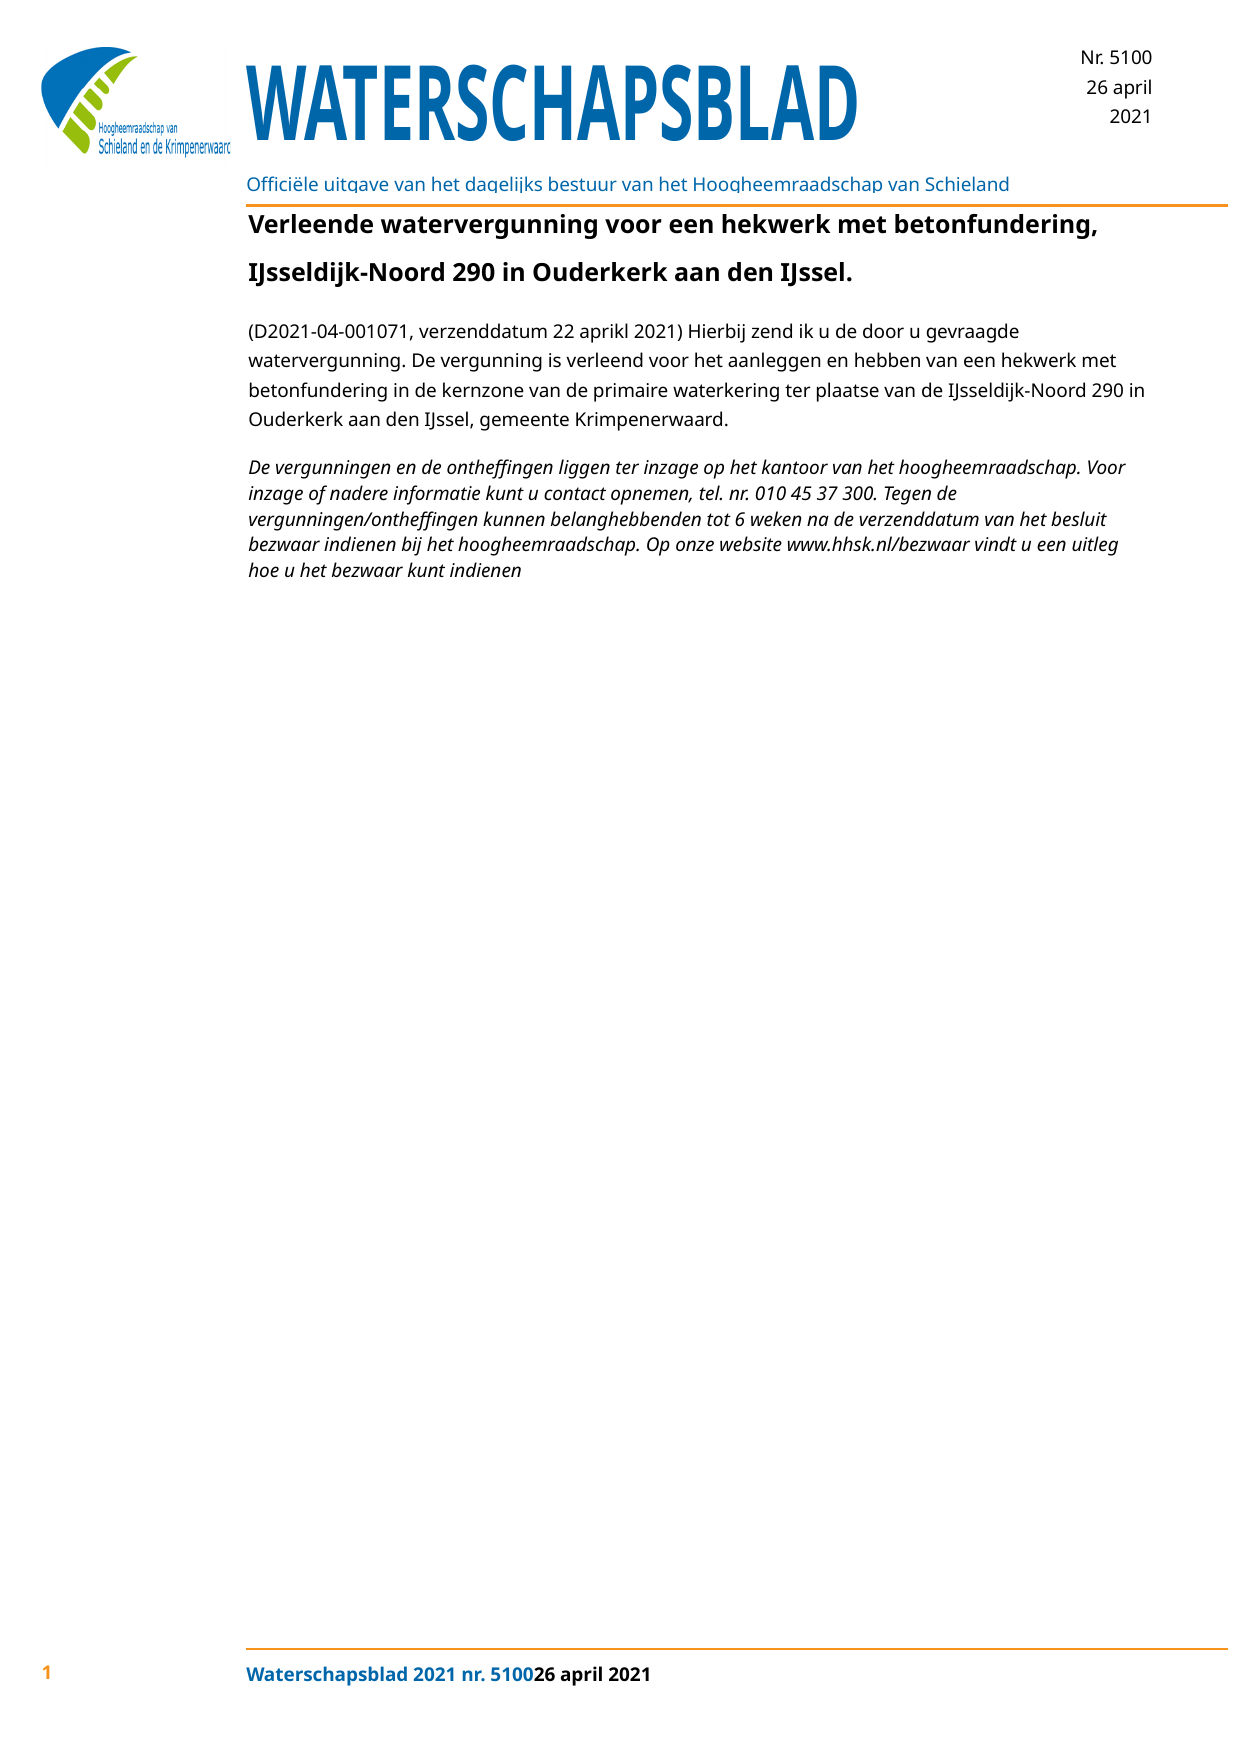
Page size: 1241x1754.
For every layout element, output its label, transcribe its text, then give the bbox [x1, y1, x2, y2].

picture [41, 47, 231, 172]
text De vergunningen en de ontheffingen liggen ter inzage op het kantoor van het hoogheemraadschap. Voor inzage of nadere informatie kunt u contact opnemen, tel. nr. 010 45 37 300. Tegen de vergunningen/ontheffingen kunnen belanghebbenden tot 6 weken na de verzenddatum van het besluit bezwaar indienen bij het hoogheemraadschap. Op onze website www.hhsk.nl/bezwaar vindt u een uitleg hoe u het bezwaar kunt indienen [248, 454, 1152, 583]
text Verleende watervergunning voor een hekwerk met betonfundering, IJsseldijk-Noord 290 in Ouderkerk aan den IJssel. [248, 207, 1152, 288]
text (D2021-04-001071, verzenddatum 22 aprikl 2021) Hierbij zend ik u de door u gevraagde watervergunning. De vergunning is verleend voor het aanleggen en hebben van een hekwerk met betonfundering in de kernzone van de primaire waterkering ter plaatse van de IJsseldijk-Noord 290 in Ouderkerk aan den IJssel, gemeente Krimpenerwaard. [248, 318, 1152, 432]
